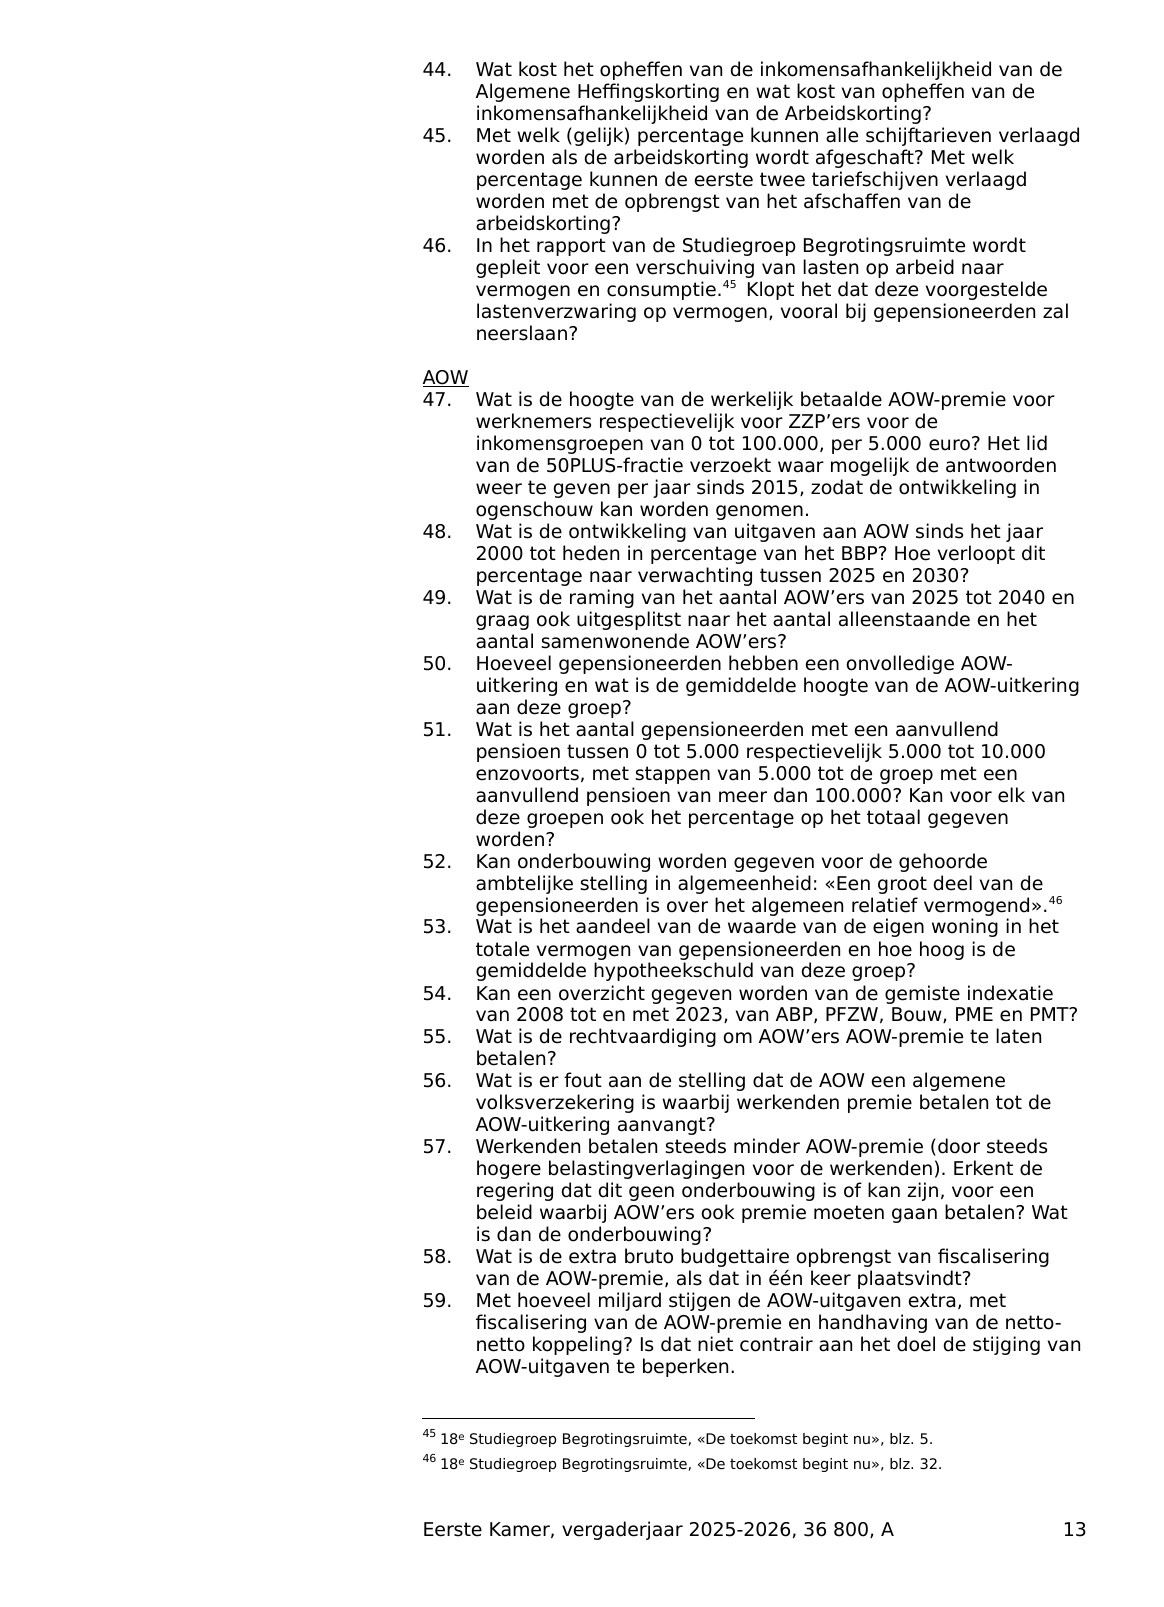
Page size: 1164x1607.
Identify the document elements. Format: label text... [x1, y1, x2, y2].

text 52. Kan onderbouwing worden gegeven voor de gehoorde ambtelijke stelling in algemeenheid: «Een groot deel van de gepensioneerden is over het algemeen relatief vermogend». [422, 851, 1087, 916]
text AOW [422, 367, 1087, 389]
text 18e Studiegroep Begrotingsruimte, «De toekomst begint nu», blz. 5. [422, 1427, 1087, 1449]
text 45. Met welk (gelijk) percentage kunnen alle schijftarieven verlaagd worden als de arbeidskorting wordt afgeschaft? Met welk percentage kunnen de eerste twee tariefschijven verlaagd worden met de opbrengst van het afschaffen van de arbeidskorting? [422, 125, 1087, 235]
text 44. Wat kost het opheffen van de inkomensafhankelijkheid van de Algemene Heffingskorting en wat kost van opheffen van de inkomensafhankelijkheid van de Arbeidskorting? [422, 59, 1087, 125]
text 59. Met hoeveel miljard stijgen de AOW-uitgaven extra, met fiscalisering van de AOW-premie en handhaving van de netto-netto koppeling? Is dat niet contrair aan het doel de stijging van AOW-uitgaven te beperken. [422, 1290, 1087, 1378]
text 51. Wat is het aantal gepensioneerden met een aanvullend pensioen tussen 0 tot 5.000 respectievelijk 5.000 tot 10.000 enzovoorts, met stappen van 5.000 tot de groep met een aanvullend pensioen van meer dan 100.000? Kan voor elk van deze groepen ook het percentage op het totaal gegeven worden? [422, 719, 1087, 851]
text 53. Wat is het aandeel van de waarde van de eigen woning in het totale vermogen van gepensioneerden en hoe hoog is de gemiddelde hypotheekschuld van deze groep? [422, 916, 1087, 982]
text 55. Wat is de rechtvaardiging om AOW’ers AOW-premie te laten betalen? [422, 1026, 1087, 1070]
text 50. Hoeveel gepensioneerden hebben een onvolledige AOW-uitkering en wat is de gemiddelde hoogte van de AOW-uitkering aan deze groep? [422, 653, 1087, 719]
text 49. Wat is de raming van het aantal AOW’ers van 2025 tot 2040 en graag ook uitgesplitst naar het aantal alleenstaande en het aantal samenwonende AOW’ers? [422, 587, 1087, 653]
text 54. Kan een overzicht gegeven worden van de gemiste indexatie van 2008 tot en met 2023, van ABP, PFZW, Bouw, PME en PMT? [422, 982, 1087, 1026]
text 18e Studiegroep Begrotingsruimte, «De toekomst begint nu», blz. 32. [422, 1452, 1087, 1474]
text 47. Wat is de hoogte van de werkelijk betaalde AOW-premie voor werknemers respectievelijk voor ZZP’ers voor de inkomensgroepen van 0 tot 100.000, per 5.000 euro? Het lid van de 50PLUS-fractie verzoekt waar mogelijk de antwoorden weer te geven per jaar sinds 2015, zodat de ontwikkeling in ogenschouw kan worden genomen. [422, 389, 1087, 521]
text 48. Wat is de ontwikkeling van uitgaven aan AOW sinds het jaar 2000 tot heden in percentage van het BBP? Hoe verloopt dit percentage naar verwachting tussen 2025 en 2030? [422, 521, 1087, 587]
text 57. Werkenden betalen steeds minder AOW-premie (door steeds hogere belastingverlagingen voor de werkenden). Erkent de regering dat dit geen onderbouwing is of kan zijn, voor een beleid waarbij AOW’ers ook premie moeten gaan betalen? Wat is dan de onderbouwing? [422, 1136, 1087, 1246]
text 46. In het rapport van de Studiegroep Begrotingsruimte wordt gepleit voor een verschuiving van lasten op arbeid naar vermogen en consumptie. Klopt het dat deze voorgestelde lastenverzwaring op vermogen, vooral bij gepensioneerden zal neerslaan? [422, 235, 1087, 345]
text 58. Wat is de extra bruto budgettaire opbrengst van fiscalisering van de AOW-premie, als dat in één keer plaatsvindt? [422, 1246, 1087, 1290]
text 56. Wat is er fout aan de stelling dat de AOW een algemene volksverzekering is waarbij werkenden premie betalen tot de AOW-uitkering aanvangt? [422, 1070, 1087, 1136]
